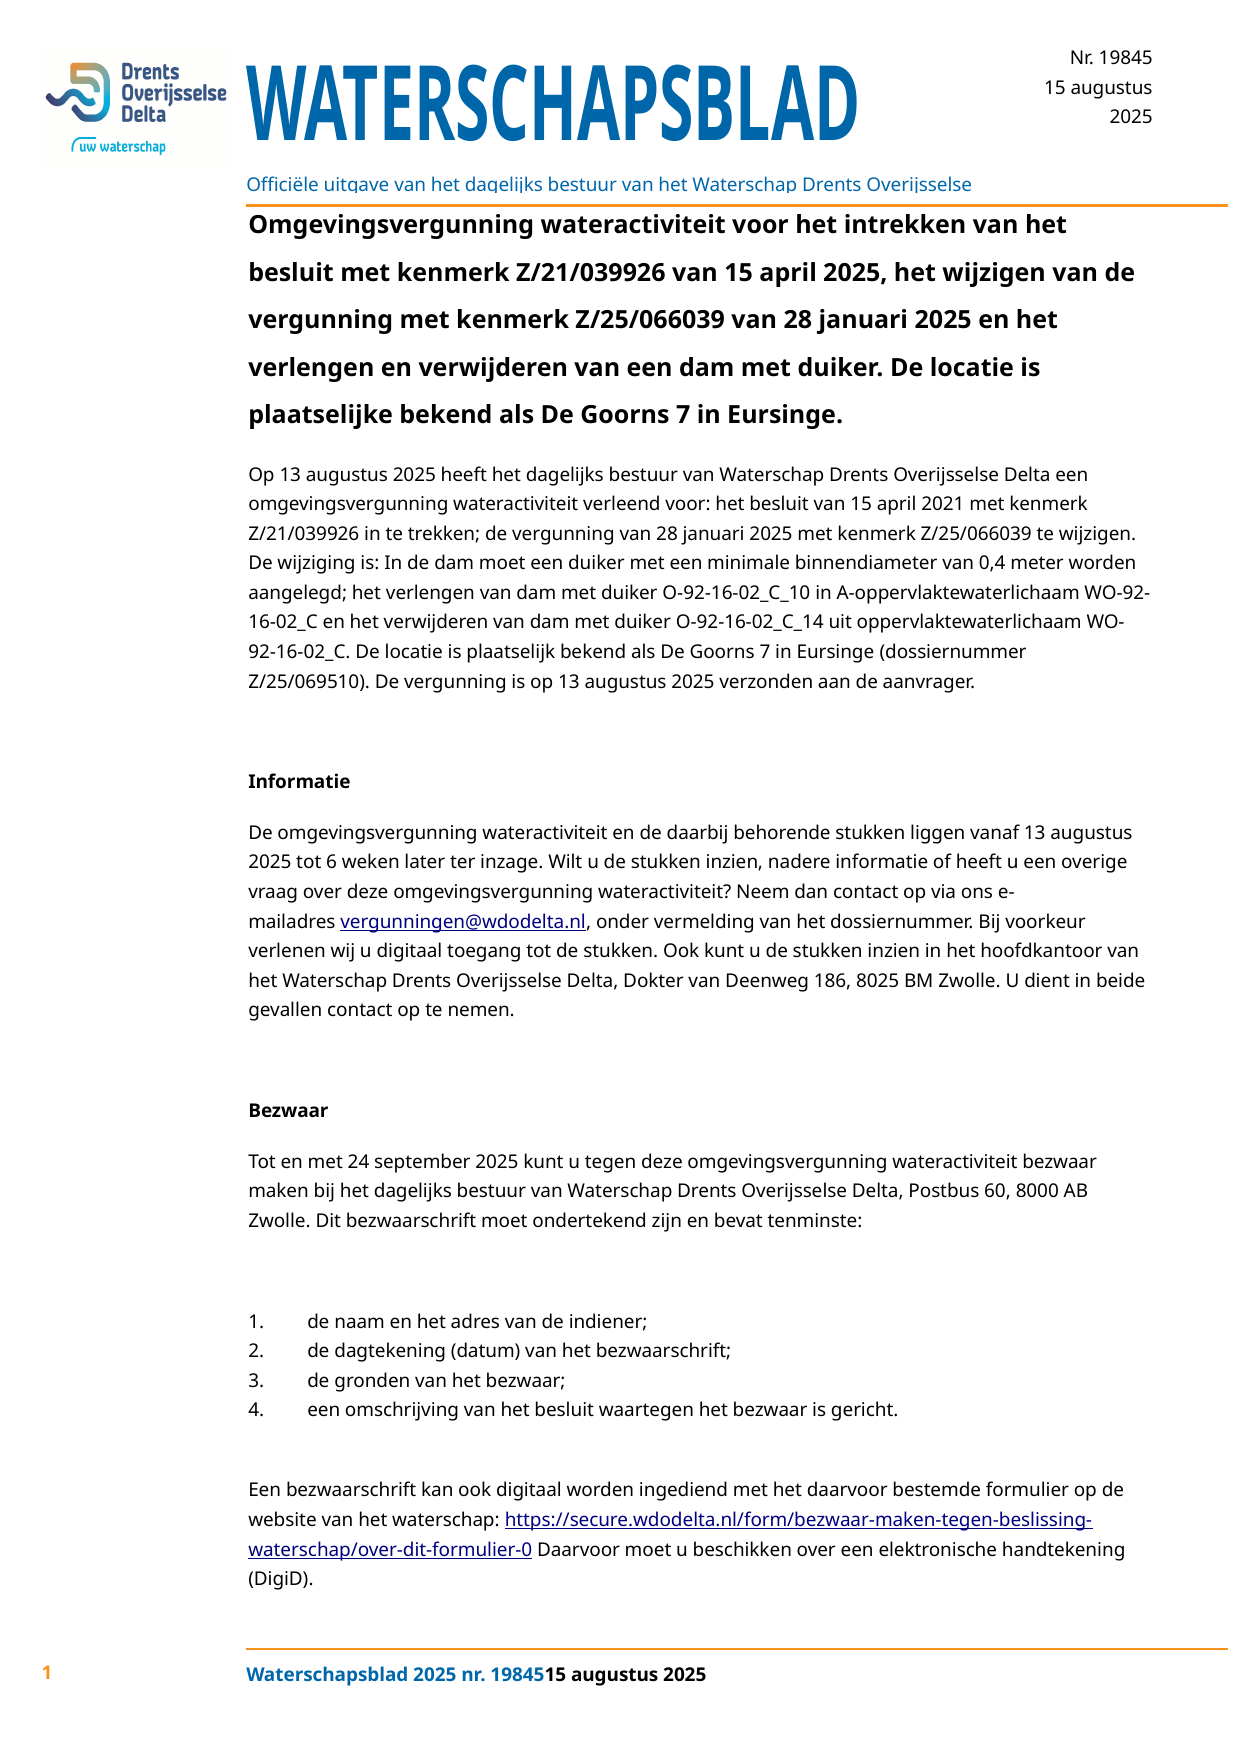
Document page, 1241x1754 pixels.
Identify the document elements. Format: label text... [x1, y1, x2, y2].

list de dagtekening (datum) van het bezwaarschrift; [248, 1337, 1152, 1363]
text Informatie [248, 769, 1152, 794]
text Bezwaar [248, 1097, 1152, 1123]
text Tot en met 24 september 2025 kunt u tegen deze omgevingsvergunning wateractiviteit bezwaar maken bij het dagelijks bestuur van Waterschap Drents Overijsselse Delta, Postbus 60, 8000 AB Zwolle. Dit bezwaarschrift moet ondertekend zijn en bevat tenminste: [248, 1148, 1152, 1233]
list de gronden van het bezwaar; [248, 1367, 1152, 1393]
list de naam en het adres van de indiener; [248, 1308, 1152, 1333]
text Op 13 augustus 2025 heeft het dagelijks bestuur van Waterschap Drents Overijsselse Delta een omgevingsvergunning wateractiviteit verleend voor: het besluit van 15 april 2021 met kenmerk Z/21/039926 in te trekken; de vergunning van 28 januari 2025 met kenmerk Z/25/066039 te wijzigen. De wijziging is: In de dam moet een duiker met een minimale binnendiameter van 0,4 meter worden aangelegd; het verlengen van dam met duiker O-92-16-02_C_10 in A-oppervlaktewaterlichaam WO-92-16-02_C en het verwijderen van dam met duiker O-92-16-02_C_14 uit oppervlaktewaterlichaam WO-92-16-02_C. De locatie is plaatselijk bekend als De Goorns 7 in Eursinge (dossiernummer Z/25/069510). De vergunning is op 13 augustus 2025 verzonden aan de aanvrager. [248, 461, 1152, 693]
picture [41, 47, 231, 172]
list een omschrijving van het besluit waartegen het bezwaar is gericht. [248, 1397, 1152, 1422]
text Omgevingsvergunning wateractiviteit voor het intrekken van het besluit met kenmerk Z/21/039926 van 15 april 2025, het wijzigen van de vergunning met kenmerk Z/25/066039 van 28 januari 2025 en het verlengen en verwijderen van een dam met duiker. De locatie is plaatselijke bekend als De Goorns 7 in Eursinge. [248, 207, 1152, 431]
text De omgevingsvergunning wateractiviteit en de daarbij behorende stukken liggen vanaf 13 augustus 2025 tot 6 weken later ter inzage. Wilt u de stukken inzien, nadere informatie of heeft u een overige vraag over deze omgevingsvergunning wateractiviteit? Neem dan contact op via ons e-mailadres vergunningen@wdodelta.nl, onder vermelding van het dossiernummer. Bij voorkeur verlenen wij u digitaal toegang tot de stukken. Ook kunt u de stukken inzien in het hoofdkantoor van het Waterschap Drents Overijsselse Delta, Dokter van Deenweg 186, 8025 BM Zwolle. U dient in beide gevallen contact op te nemen. [248, 819, 1152, 1022]
text Een bezwaarschrift kan ook digitaal worden ingediend met het daarvoor bestemde formulier op de website van het waterschap: https://secure.wdodelta.nl/form/bezwaar-maken-tegen-beslissing-waterschap/over-dit-formulier-0 Daarvoor moet u beschikken over een elektronische handtekening (DigiD). [248, 1477, 1152, 1591]
